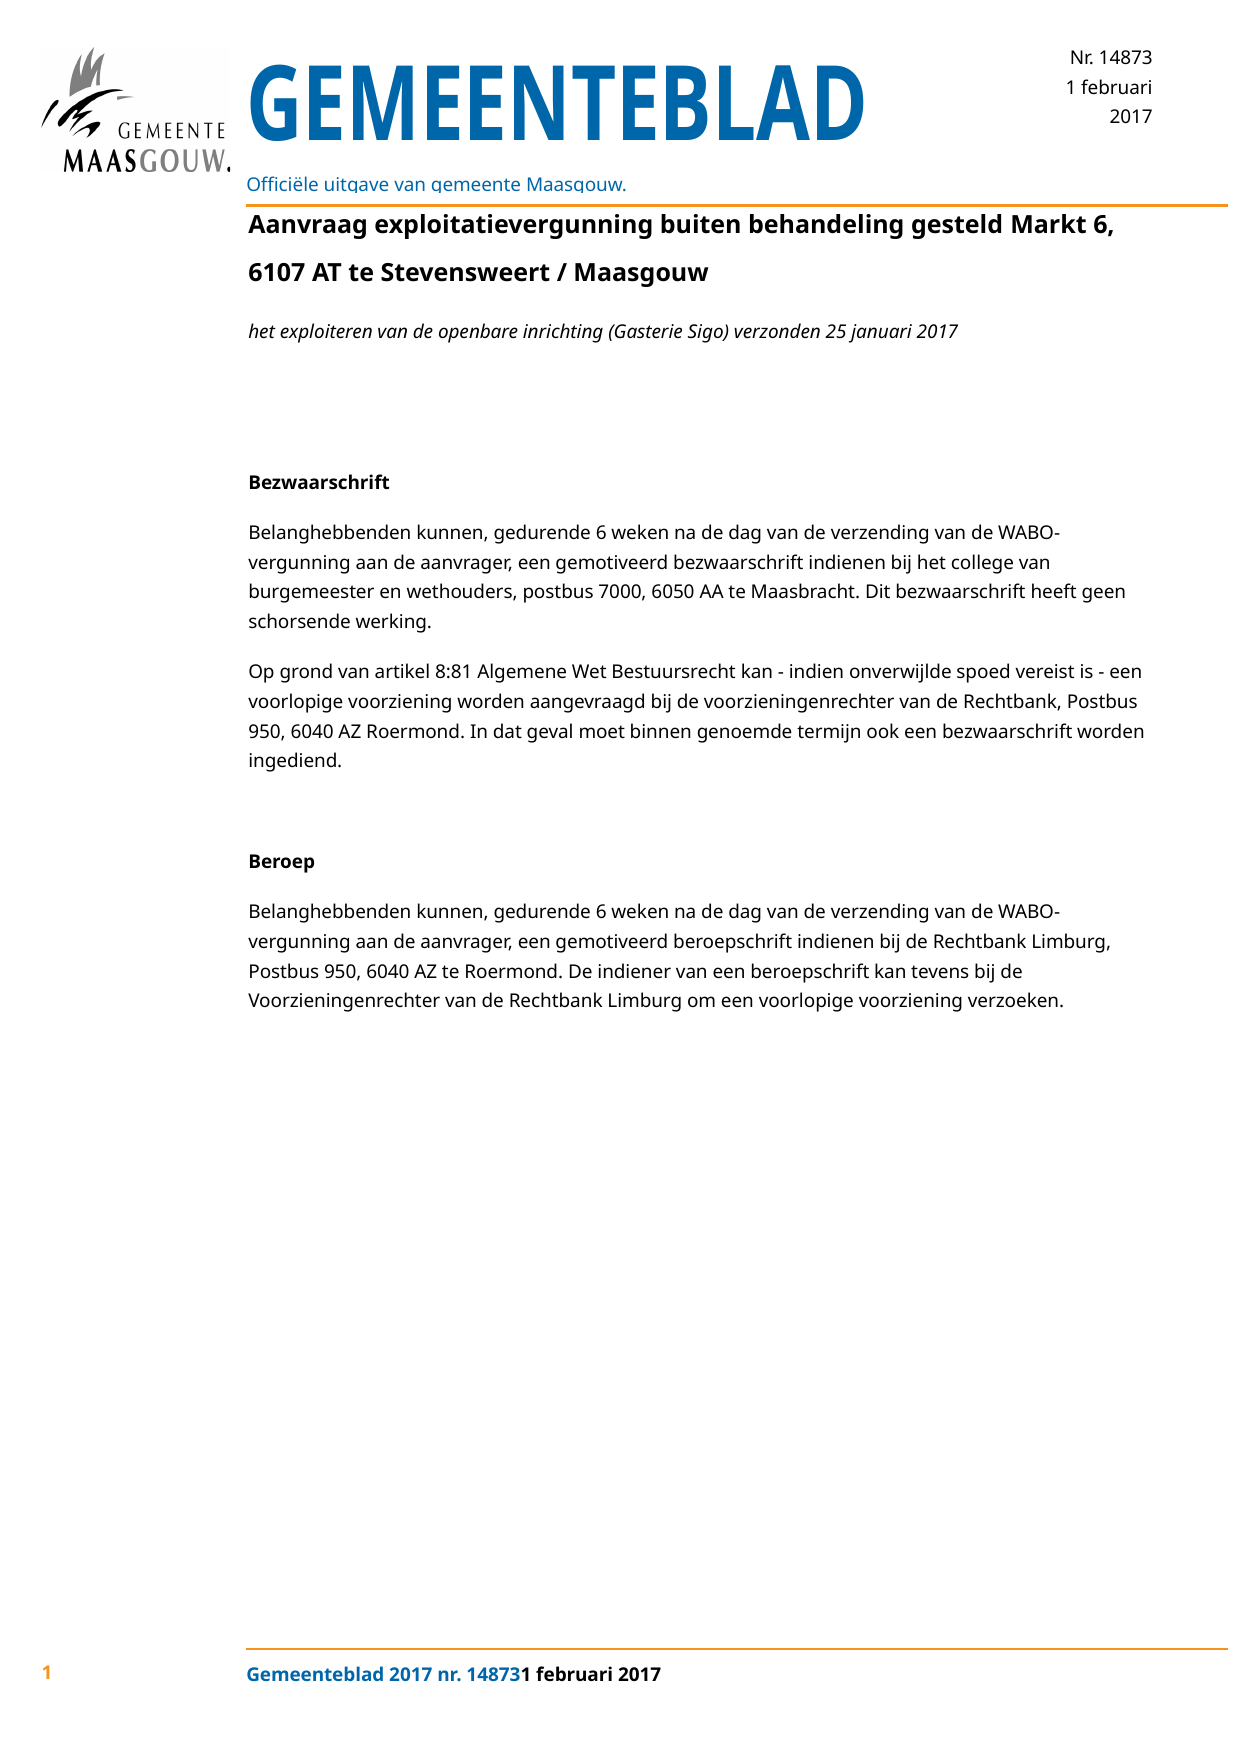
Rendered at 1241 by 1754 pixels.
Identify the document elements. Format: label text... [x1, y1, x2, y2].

text Op grond van artikel 8:81 Algemene Wet Bestuursrecht kan - indien onverwijlde spoed vereist is - een voorlopige voorziening worden aangevraagd bij de voorzieningenrechter van de Rechtbank, Postbus 950, 6040 AZ Roermond. In dat geval moet binnen genoemde termijn ook een bezwaarschrift worden ingediend. [248, 659, 1152, 773]
text Beroep [248, 848, 1152, 874]
text het exploiteren van de openbare inrichting (Gasterie Sigo) verzonden 25 januari 2017 [248, 318, 1152, 344]
text Belanghebbenden kunnen, gedurende 6 weken na de dag van de verzending van de WABO-vergunning aan de aanvrager, een gemotiveerd bezwaarschrift indienen bij het college van burgemeester en wethouders, postbus 7000, 6050 AA te Maasbracht. Dit bezwaarschrift heeft geen schorsende werking. [248, 519, 1152, 634]
text Bezwaarschrift [248, 469, 1152, 495]
text Aanvraag exploitatievergunning buiten behandeling gesteld Markt 6, 6107 AT te Stevensweert / Maasgouw [248, 207, 1152, 288]
picture [41, 47, 231, 172]
text Belanghebbenden kunnen, gedurende 6 weken na de dag van de verzending van de WABO-vergunning aan de aanvrager, een gemotiveerd beroepschrift indienen bij de Rechtbank Limburg, Postbus 950, 6040 AZ te Roermond. De indiener van een beroepschrift kan tevens bij de Voorzieningenrechter van de Rechtbank Limburg om een voorlopige voorziening verzoeken. [248, 899, 1152, 1013]
